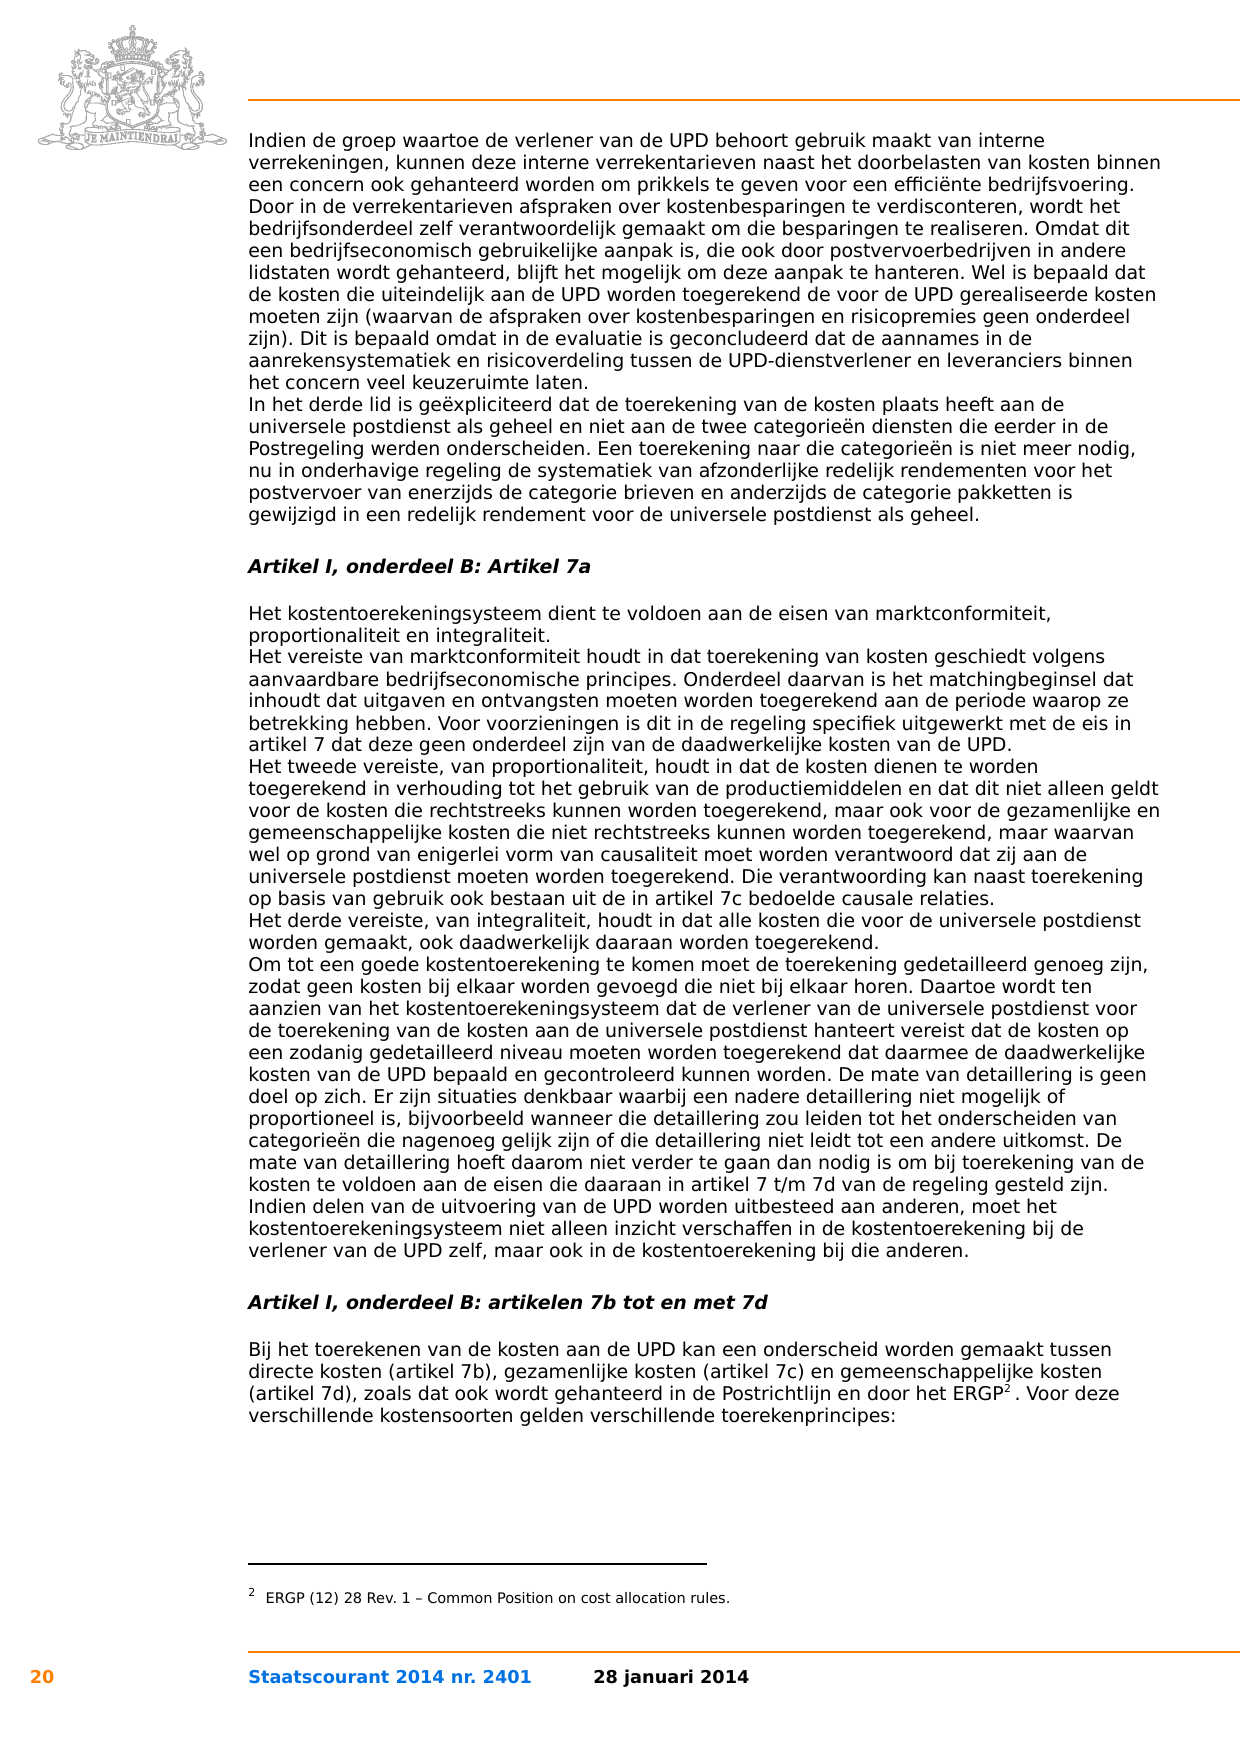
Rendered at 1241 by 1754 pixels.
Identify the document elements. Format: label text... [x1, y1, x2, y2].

picture [38, 25, 227, 150]
text In het derde lid is geëxpliciteerd dat de toerekening van de kosten plaats heeft aan de universele postdienst als geheel en niet aan de twee categorieën diensten die eerder in de Postregeling werden onderscheiden. Een toerekening naar die categorieën is niet meer nodig, nu in onderhavige regeling de systematiek van afzonderlijke redelijk rendementen voor het postvervoer van enerzijds de categorie brieven en anderzijds de categorie pakketten is gewijzigd in een redelijk rendement voor de universele postdienst als geheel. [248, 394, 1163, 526]
text ERGP (12) 28 Rev. 1 – Common Position on cost allocation rules. [248, 1586, 1163, 1608]
subtitle Artikel I, onderdeel B: artikelen 7b tot en met 7d [248, 1292, 1163, 1314]
text Het vereiste van marktconformiteit houdt in dat toerekening van kosten geschiedt volgens aanvaardbare bedrijfseconomische principes. Onderdeel daarvan is het matchingbeginsel dat inhoudt dat uitgaven en ontvangsten moeten worden toegerekend aan de periode waarop ze betrekking hebben. Voor voorzieningen is dit in de regeling specifiek uitgewerkt met de eis in artikel 7 dat deze geen onderdeel zijn van de daadwerkelijke kosten van de UPD. [248, 646, 1163, 756]
text Het tweede vereiste, van proportionaliteit, houdt in dat de kosten dienen te worden toegerekend in verhouding tot het gebruik van de productiemiddelen en dat dit niet alleen geldt voor de kosten die rechtstreeks kunnen worden toegerekend, maar ook voor de gezamenlijke en gemeenschappelijke kosten die niet rechtstreeks kunnen worden toegerekend, maar waarvan wel op grond van enigerlei vorm van causaliteit moet worden verantwoord dat zij aan de universele postdienst moeten worden toegerekend. Die verantwoording kan naast toerekening op basis van gebruik ook bestaan uit de in artikel 7c bedoelde causale relaties. [248, 756, 1163, 910]
text Indien de groep waartoe de verlener van de UPD behoort gebruik maakt van interne verrekeningen, kunnen deze interne verrekentarieven naast het doorbelasten van kosten binnen een concern ook gehanteerd worden om prikkels te geven voor een efficiënte bedrijfsvoering. Door in de verrekentarieven afspraken over kostenbesparingen te verdisconteren, wordt het bedrijfsonderdeel zelf verantwoordelijk gemaakt om die besparingen te realiseren. Omdat dit een bedrijfseconomisch gebruikelijke aanpak is, die ook door postvervoerbedrijven in andere lidstaten wordt gehanteerd, blijft het mogelijk om deze aanpak te hanteren. Wel is bepaald dat de kosten die uiteindelijk aan de UPD worden toegerekend de voor de UPD gerealiseerde kosten moeten zijn (waarvan de afspraken over kostenbesparingen en risicopremies geen onderdeel zijn). Dit is bepaald omdat in de evaluatie is geconcludeerd dat de aannames in de aanrekensystematiek en risicoverdeling tussen de UPD-dienstverlener en leveranciers binnen het concern veel keuzeruimte laten. [248, 130, 1163, 394]
text Indien delen van de uitvoering van de UPD worden uitbesteed aan anderen, moet het kostentoerekeningsysteem niet alleen inzicht verschaffen in de kostentoerekening bij de verlener van de UPD zelf, maar ook in de kostentoerekening bij die anderen. [248, 1196, 1163, 1262]
subtitle Artikel I, onderdeel B: Artikel 7a [248, 556, 1163, 577]
text Bij het toerekenen van de kosten aan de UPD kan een onderscheid worden gemaakt tussen directe kosten (artikel 7b), gezamenlijke kosten (artikel 7c) en gemeenschappelijke kosten (artikel 7d), zoals dat ook wordt gehanteerd in de Postrichtlijn en door het ERGP. Voor deze verschillende kostensoorten gelden verschillende toerekenprincipes: [248, 1339, 1163, 1427]
text Het kostentoerekeningsysteem dient te voldoen aan de eisen van marktconformiteit, proportionaliteit en integraliteit. [248, 602, 1163, 646]
text Om tot een goede kostentoerekening te komen moet de toerekening gedetailleerd genoeg zijn, zodat geen kosten bij elkaar worden gevoegd die niet bij elkaar horen. Daartoe wordt ten aanzien van het kostentoerekeningsysteem dat de verlener van de universele postdienst voor de toerekening van de kosten aan de universele postdienst hanteert vereist dat de kosten op een zodanig gedetailleerd niveau moeten worden toegerekend dat daarmee de daadwerkelijke kosten van de UPD bepaald en gecontroleerd kunnen worden. De mate van detaillering is geen doel op zich. Er zijn situaties denkbaar waarbij een nadere detaillering niet mogelijk of proportioneel is, bijvoorbeeld wanneer die detaillering zou leiden tot het onderscheiden van categorieën die nagenoeg gelijk zijn of die detaillering niet leidt tot een andere uitkomst. De mate van detaillering hoeft daarom niet verder te gaan dan nodig is om bij toerekening van de kosten te voldoen aan de eisen die daaraan in artikel 7 t/m 7d van de regeling gesteld zijn. [248, 954, 1163, 1196]
text Het derde vereiste, van integraliteit, houdt in dat alle kosten die voor de universele postdienst worden gemaakt, ook daadwerkelijk daaraan worden toegerekend. [248, 910, 1163, 954]
